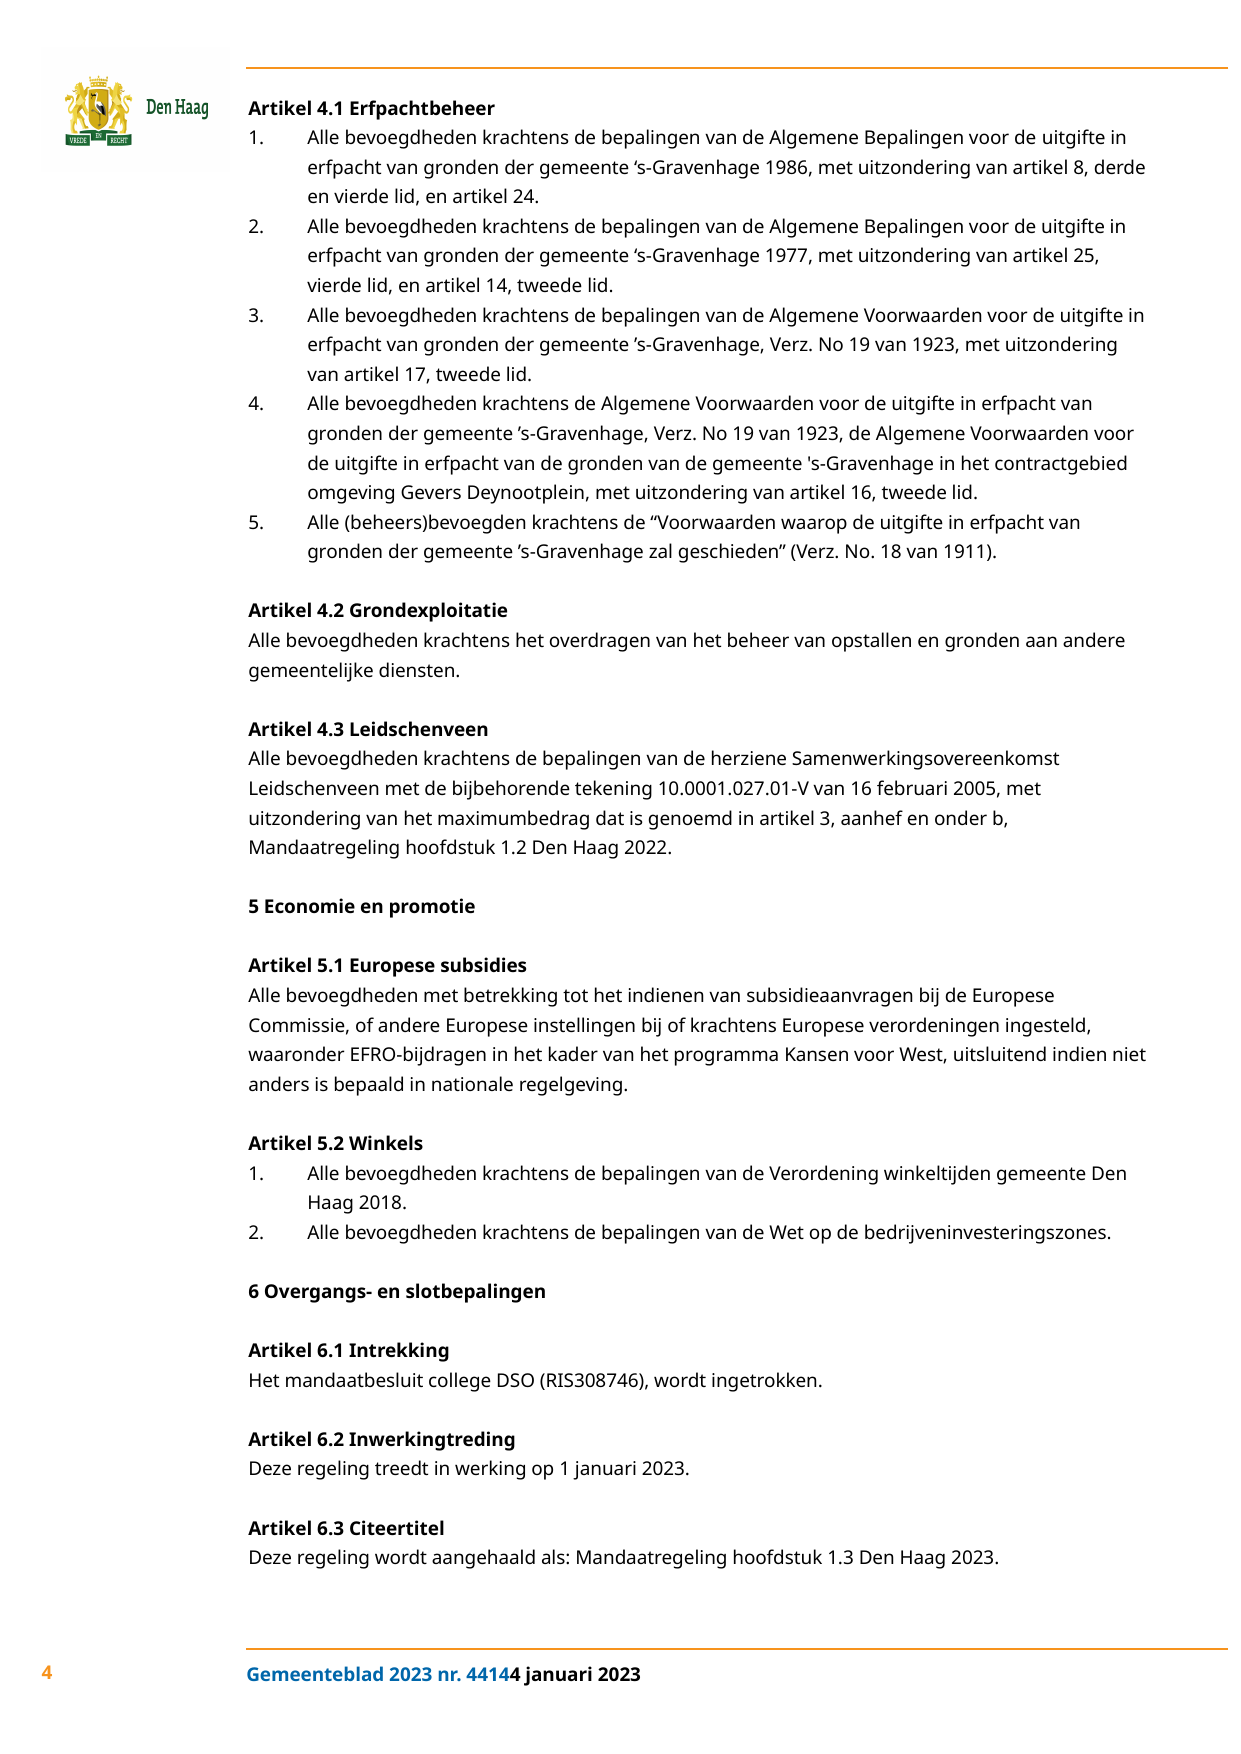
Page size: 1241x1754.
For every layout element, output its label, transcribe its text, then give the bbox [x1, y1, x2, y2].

text Artikel 5.1 Europese subsidies [248, 953, 1152, 978]
text Artikel 4.2 Grondexploitatie [248, 598, 1152, 623]
text Alle bevoegdheden krachtens de bepalingen van de herziene Samenwerkingsovereenkomst Leidschenveen met de bijbehorende tekening 10.0001.027.01-V van 16 februari 2005, met uitzondering van het maximumbedrag dat is genoemd in artikel 3, aanhef en onder b, Mandaatregeling hoofdstuk 1.2 Den Haag 2022. [248, 746, 1152, 860]
text Artikel 6.3 Citeertitel [248, 1515, 1152, 1541]
text Het mandaatbesluit college DSO (RIS308746), wordt ingetrokken. [248, 1367, 1152, 1393]
list Alle bevoegdheden krachtens de bepalingen van de Algemene Voorwaarden voor de uitgifte in erfpacht van gronden der gemeente ’s-Gravenhage, Verz. No 19 van 1923, met uitzondering van artikel 17, tweede lid. [248, 302, 1152, 387]
text Artikel 6.2 Inwerkingtreding [248, 1426, 1152, 1452]
text Alle bevoegdheden krachtens het overdragen van het beheer van opstallen en gronden aan andere gemeentelijke diensten. [248, 627, 1152, 683]
text Alle bevoegdheden met betrekking tot het indienen van subsidieaanvragen bij de Europese Commissie, of andere Europese instellingen bij of krachtens Europese verordeningen ingesteld, waaronder EFRO-bijdragen in het kader van het programma Kansen voor West, uitsluitend indien niet anders is bepaald in nationale regelgeving. [248, 982, 1152, 1097]
list Alle bevoegdheden krachtens de bepalingen van de Algemene Bepalingen voor de uitgifte in erfpacht van gronden der gemeente ‘s-Gravenhage 1977, met uitzondering van artikel 25, vierde lid, en artikel 14, tweede lid. [248, 213, 1152, 298]
picture [41, 47, 231, 172]
list Alle bevoegdheden krachtens de bepalingen van de Verordening winkeltijden gemeente Den Haag 2018. [248, 1160, 1152, 1215]
text Artikel 4.1 Erfpachtbeheer [248, 95, 1152, 121]
list Alle bevoegdheden krachtens de bepalingen van de Wet op de bedrijveninvesteringszones. [248, 1219, 1152, 1245]
text Artikel 4.3 Leidschenveen [248, 716, 1152, 742]
text Deze regeling wordt aangehaald als: Mandaatregeling hoofdstuk 1.3 Den Haag 2023. [248, 1544, 1152, 1570]
list Alle (beheers)bevoegden krachtens de “Voorwaarden waarop de uitgifte in erfpacht van gronden der gemeente ’s-Gravenhage zal geschieden” (Verz. No. 18 van 1911). [248, 509, 1152, 564]
text Artikel 5.2 Winkels [248, 1130, 1152, 1156]
text 5 Economie en promotie [248, 893, 1152, 919]
text Artikel 6.1 Intrekking [248, 1337, 1152, 1363]
text 6 Overgangs- en slotbepalingen [248, 1278, 1152, 1304]
text Deze regeling treedt in werking op 1 januari 2023. [248, 1456, 1152, 1481]
list Alle bevoegdheden krachtens de Algemene Voorwaarden voor de uitgifte in erfpacht van gronden der gemeente ’s-Gravenhage, Verz. No 19 van 1923, de Algemene Voorwaarden voor de uitgifte in erfpacht van de gronden van de gemeente 's-Gravenhage in het contractgebied omgeving Gevers Deynootplein, met uitzondering van artikel 16, tweede lid. [248, 391, 1152, 505]
list Alle bevoegdheden krachtens de bepalingen van de Algemene Bepalingen voor de uitgifte in erfpacht van gronden der gemeente ‘s-Gravenhage 1986, met uitzondering van artikel 8, derde en vierde lid, en artikel 24. [248, 124, 1152, 209]
